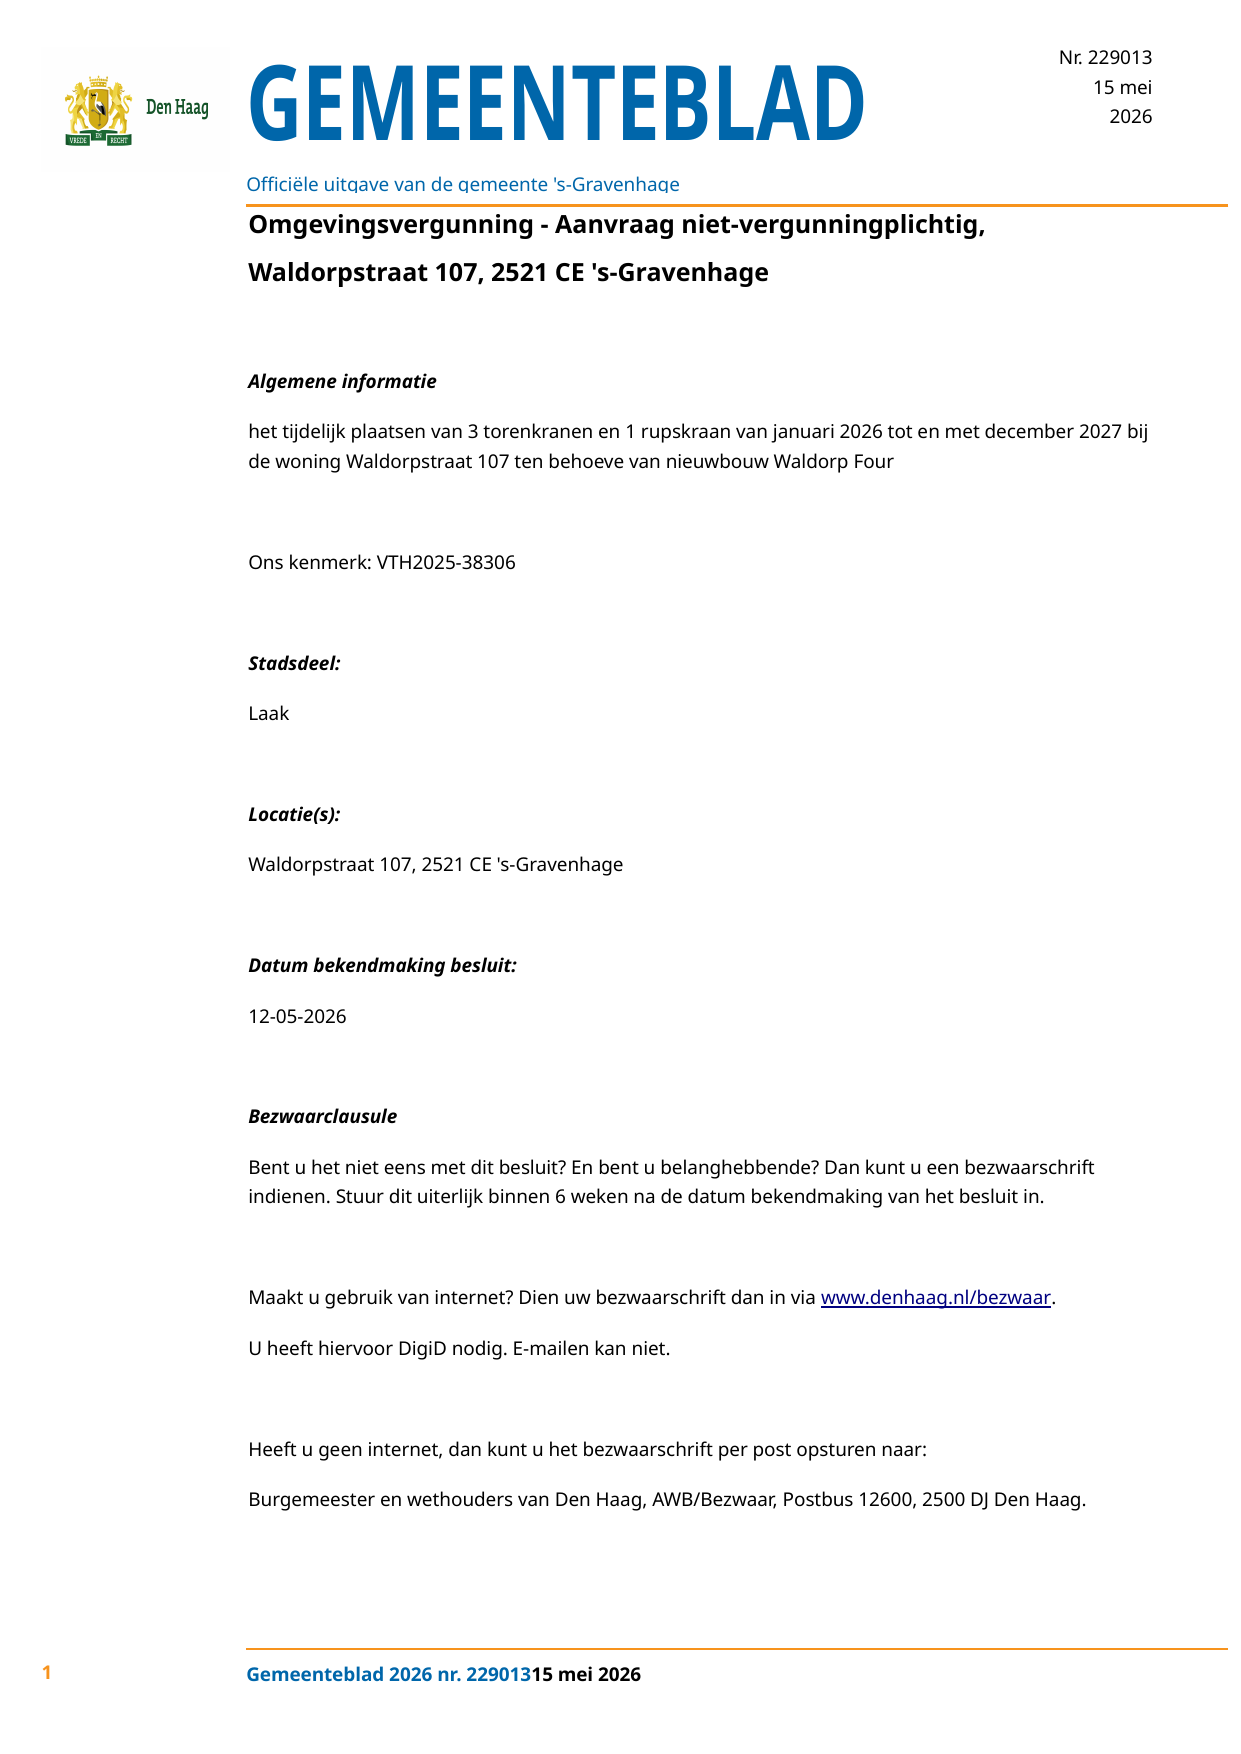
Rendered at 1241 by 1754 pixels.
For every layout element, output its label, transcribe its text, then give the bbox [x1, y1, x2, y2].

text Datum bekendmaking besluit: [248, 952, 1152, 978]
text U heeft hiervoor DigiD nodig. E-mailen kan niet. [248, 1335, 1152, 1361]
text Ons kenmerk: VTH2025-38306 [248, 549, 1152, 575]
text Waldorpstraat 107, 2521 CE 's-Gravenhage [248, 852, 1152, 877]
text 12-05-2026 [248, 1003, 1152, 1029]
text Locatie(s): [248, 801, 1152, 827]
text het tijdelijk plaatsen van 3 torenkranen en 1 rupskraan van januari 2026 tot en met december 2027 bij de woning Waldorpstraat 107 ten behoeve van nieuwbouw Waldorp Four [248, 419, 1152, 474]
picture [41, 47, 231, 172]
text Bezwaarclausule [248, 1104, 1152, 1129]
text Bent u het niet eens met dit besluit? En bent u belanghebbende? Dan kunt u een bezwaarschrift indienen. Stuur dit uiterlijk binnen 6 weken na de datum bekendmaking van het besluit in. [248, 1154, 1152, 1209]
text Algemene informatie [248, 368, 1152, 394]
text Burgemeester en wethouders van Den Haag, AWB/Bezwaar, Postbus 12600, 2500 DJ Den Haag. [248, 1486, 1152, 1512]
text Maakt u gebruik van internet? Dien uw bezwaarschrift dan in via www.denhaag.nl/bezwaar. [248, 1284, 1152, 1310]
text Omgevingsvergunning - Aanvraag niet-vergunningplichtig, Waldorpstraat 107, 2521 CE 's-Gravenhage [248, 207, 1152, 288]
text Laak [248, 700, 1152, 726]
text Heeft u geen internet, dan kunt u het bezwaarschrift per post opsturen naar: [248, 1436, 1152, 1462]
text Stadsdeel: [248, 650, 1152, 676]
